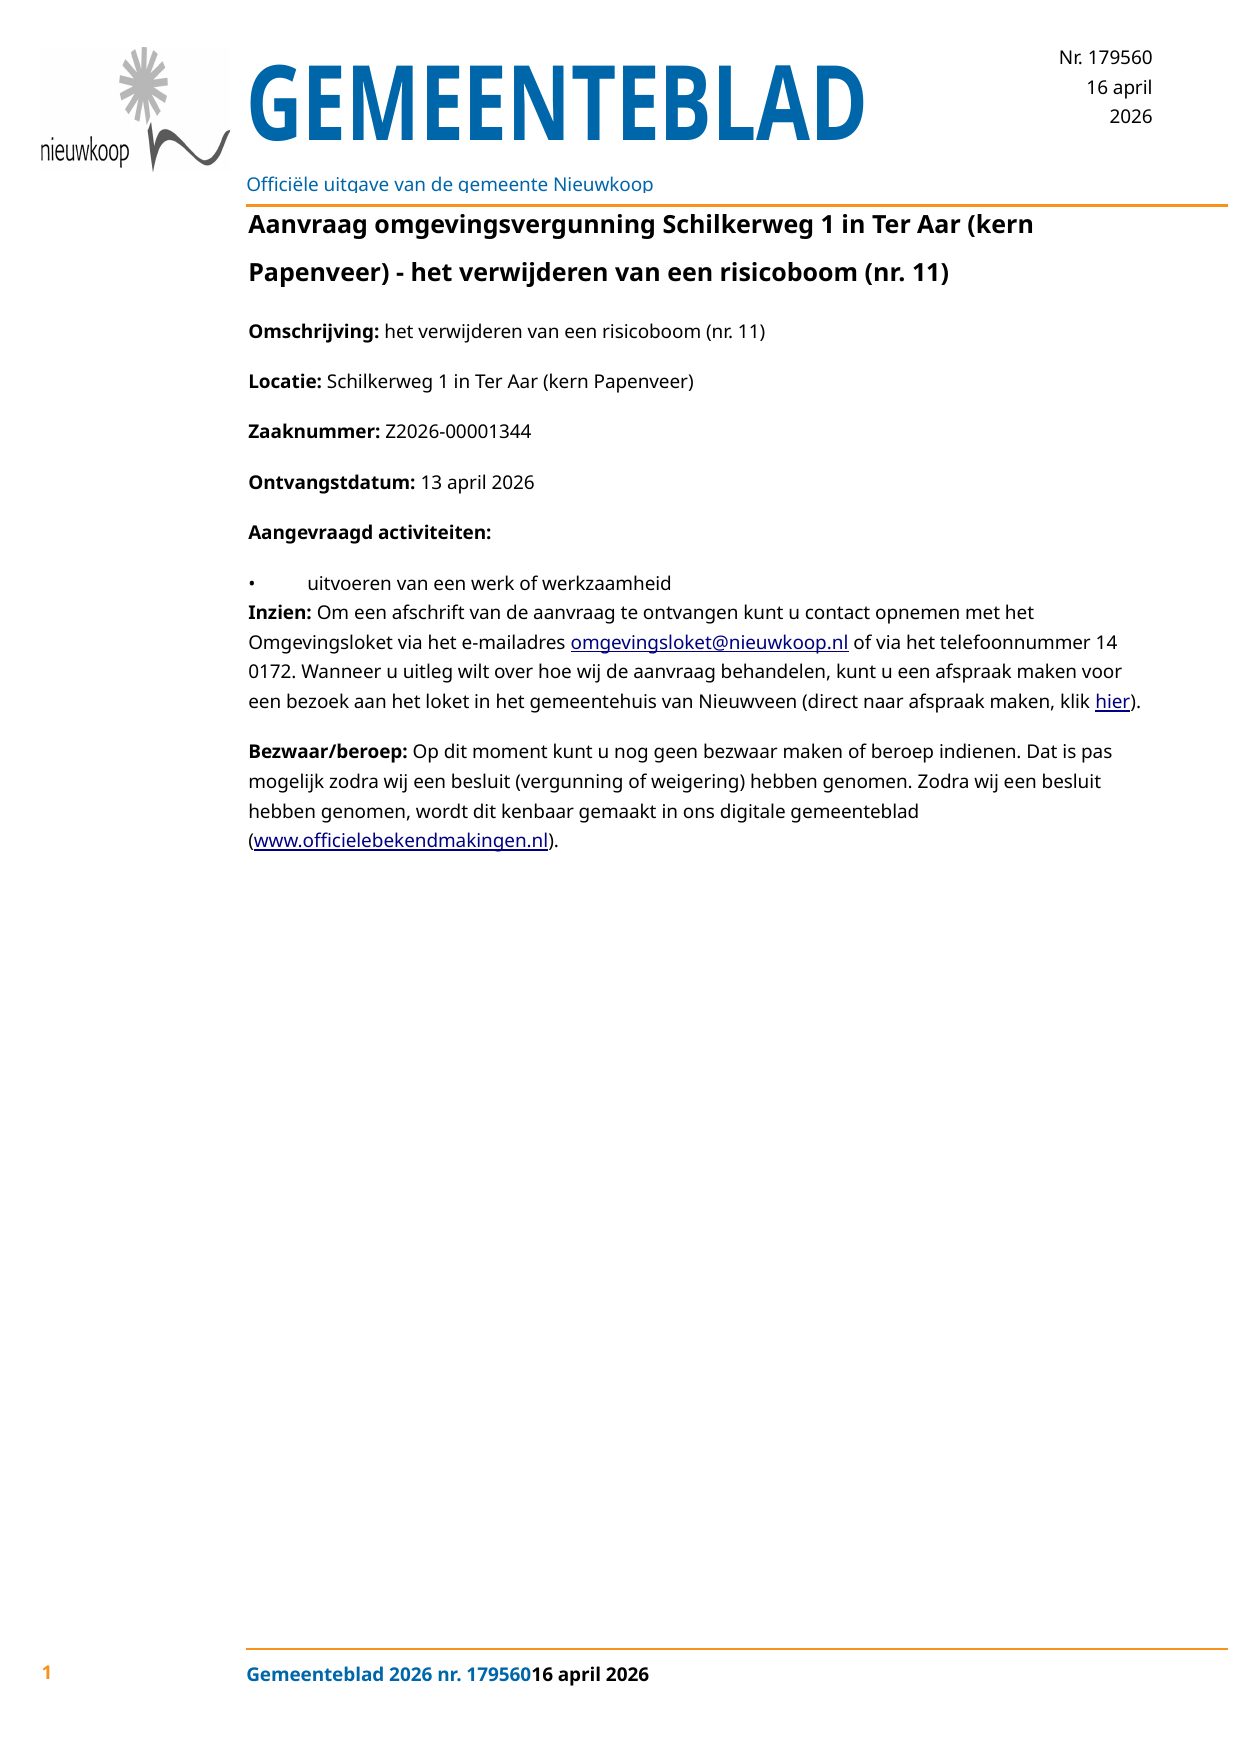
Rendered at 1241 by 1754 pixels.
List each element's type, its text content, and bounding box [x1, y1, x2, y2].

picture [41, 47, 231, 172]
text Locatie: Schilkerweg 1 in Ter Aar (kern Papenveer) [248, 368, 1152, 394]
text Omschrijving: het verwijderen van een risicoboom (nr. 11) [248, 318, 1152, 344]
text Bezwaar/beroep: Op dit moment kunt u nog geen bezwaar maken of beroep indienen. Dat is pas mogelijk zodra wij een besluit (vergunning of weigering) hebben genomen. Zodra wij een besluit hebben genomen, wordt dit kenbaar gemaakt in ons digitale gemeenteblad (www.officielebekendmakingen.nl). [248, 739, 1152, 853]
text Aanvraag omgevingsvergunning Schilkerweg 1 in Ter Aar (kern Papenveer) - het verwijderen van een risicoboom (nr. 11) [248, 207, 1152, 288]
list uitvoeren van een werk of werkzaamheid [248, 570, 1152, 596]
text Aangevraagd activiteiten: [248, 519, 1152, 545]
text Zaaknummer: Z2026-00001344 [248, 419, 1152, 444]
text Inzien: Om een afschrift van de aanvraag te ontvangen kunt u contact opnemen met het Omgevingsloket via het e-mailadres omgevingsloket@nieuwkoop.nl of via het telefoonnummer 14 0172. Wanneer u uitleg wilt over hoe wij de aanvraag behandelen, kunt u een afspraak maken voor een bezoek aan het loket in het gemeentehuis van Nieuwveen (direct naar afspraak maken, klik hier). [248, 599, 1152, 714]
text Ontvangstdatum: 13 april 2026 [248, 469, 1152, 495]
